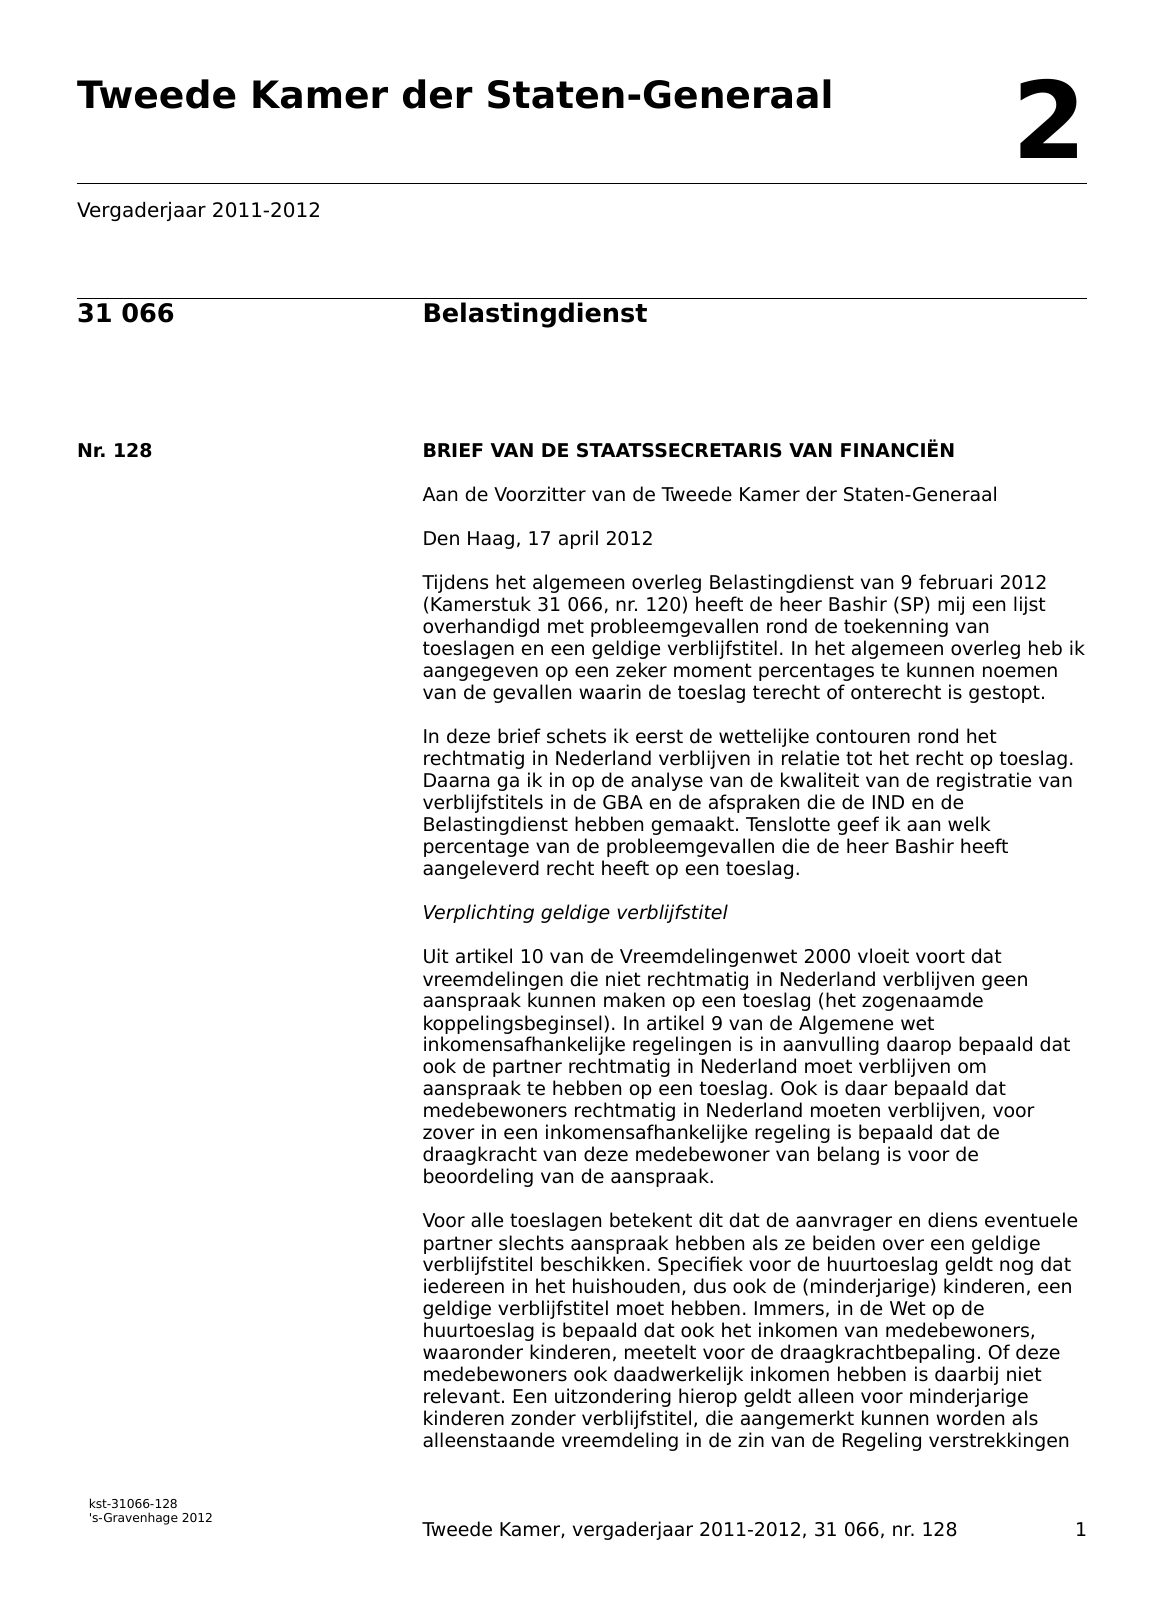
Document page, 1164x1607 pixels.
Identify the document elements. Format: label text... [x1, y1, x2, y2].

text Uit artikel 10 van de Vreemdelingenwet 2000 vloeit voort dat vreemdelingen die niet rechtmatig in Nederland verblijven geen aanspraak kunnen maken op een toeslag (het zogenaamde koppelingsbeginsel). In artikel 9 van de Algemene wet inkomensafhankelijke regelingen is in aanvulling daarop bepaald dat ook de partner rechtmatig in Nederland moet verblijven om aanspraak te hebben op een toeslag. Ook is daar bepaald dat medebewoners rechtmatig in Nederland moeten verblijven, voor zover in een inkomensafhankelijke regeling is bepaald dat de draagkracht van deze medebewoner van belang is voor de beoordeling van de aanspraak. [422, 946, 1087, 1188]
text Den Haag, 17 april 2012 [422, 528, 1087, 550]
table_cell Vergaderjaar 2011-2012 [77, 184, 1087, 298]
subtitle Verplichting geldige verblijfstitel [422, 902, 1087, 924]
text kst-31066-128 [88, 1497, 323, 1511]
subtitle 31 066 Belastingdienst [77, 299, 1087, 329]
text 's-Gravenhage 2012 [88, 1511, 323, 1525]
table_header Tweede Kamer der Staten-Generaal [77, 59, 886, 183]
text Tijdens het algemeen overleg Belastingdienst van 9 februari 2012 (Kamerstuk 31 066, nr. 120) heeft de heer Bashir (SP) mij een lijst overhandigd met probleemgevallen rond de toekenning van toeslagen en een geldige verblijfstitel. In het algemeen overleg heb ik aangegeven op een zeker moment percentages te kunnen noemen van de gevallen waarin de toeslag terecht of onterecht is gestopt. [422, 572, 1087, 704]
subtitle Nr. 128 BRIEF VAN DE STAATSSECRETARIS VAN FINANCIËN [77, 440, 1087, 462]
table_header 2 [886, 59, 1087, 183]
text Voor alle toeslagen betekent dit dat de aanvrager en diens eventuele partner slechts aanspraak hebben als ze beiden over een geldige verblijfstitel beschikken. Specifiek voor de huurtoeslag geldt nog dat iedereen in het huishouden, dus ook de (minderjarige) kinderen, een geldige verblijfstitel moet hebben. Immers, in de Wet op de huurtoeslag is bepaald dat ook het inkomen van medebewoners, waaronder kinderen, meetelt voor de draagkrachtbepaling. Of deze medebewoners ook daadwerkelijk inkomen hebben is daarbij niet relevant. Een uitzondering hierop geldt alleen voor minderjarige kinderen zonder verblijfstitel, die aangemerkt kunnen worden als alleenstaande vreemdeling in de zin van de Regeling verstrekkingen [422, 1210, 1087, 1452]
text In deze brief schets ik eerst de wettelijke contouren rond het rechtmatig in Nederland verblijven in relatie tot het recht op toeslag. Daarna ga ik in op de analyse van de kwaliteit van de registratie van verblijfstitels in de GBA en de afspraken die de IND en de Belastingdienst hebben gemaakt. Tenslotte geef ik aan welk percentage van de probleemgevallen die de heer Bashir heeft aangeleverd recht heeft op een toeslag. [422, 726, 1087, 880]
text Aan de Voorzitter van de Tweede Kamer der Staten-Generaal [422, 484, 1087, 506]
